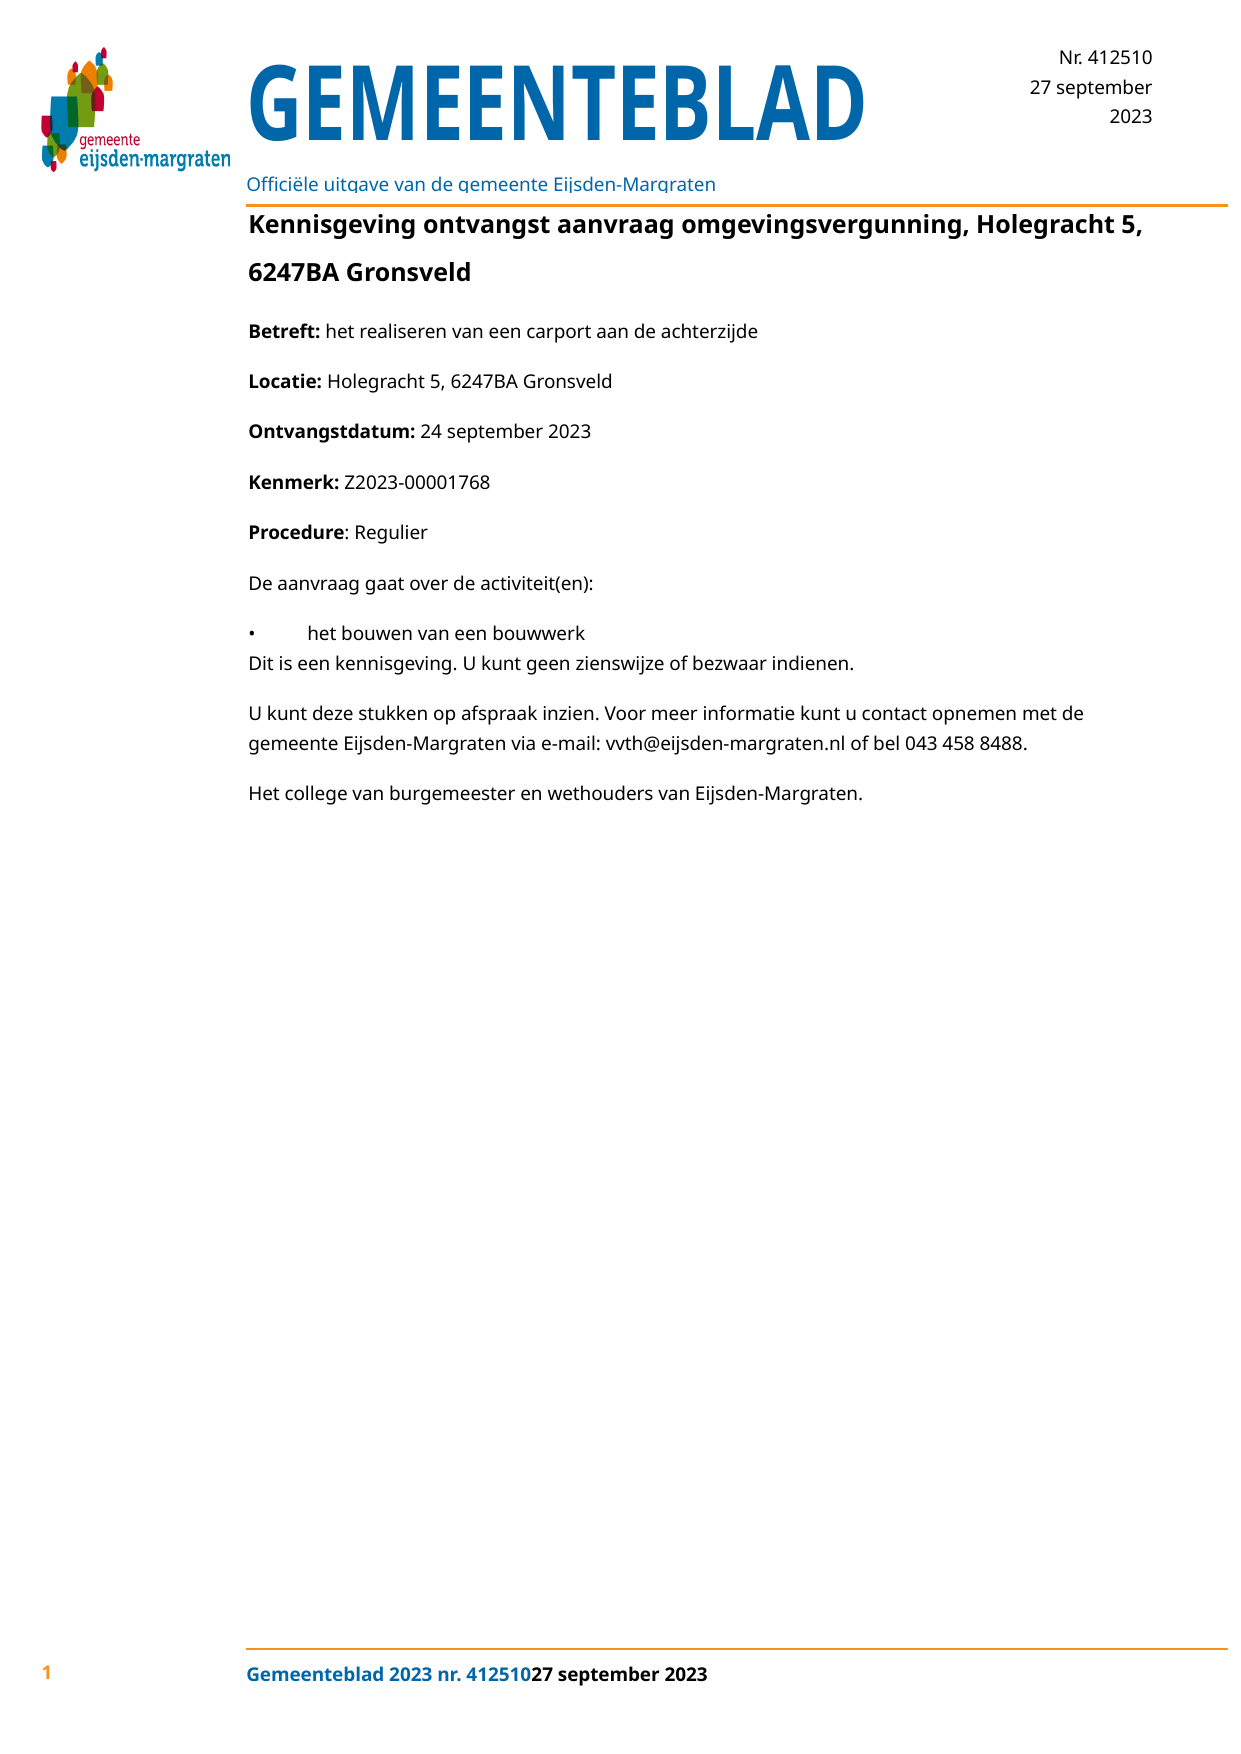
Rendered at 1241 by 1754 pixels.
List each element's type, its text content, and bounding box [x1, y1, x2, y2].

text Betreft: het realiseren van een carport aan de achterzijde [248, 318, 1152, 344]
text De aanvraag gaat over de activiteit(en): [248, 570, 1152, 596]
text U kunt deze stukken op afspraak inzien. Voor meer informatie kunt u contact opnemen met de gemeente Eijsden-Margraten via e-mail: vvth@eijsden-margraten.nl of bel 043 458 8488. [248, 700, 1152, 756]
text Procedure: Regulier [248, 519, 1152, 545]
text Locatie: Holegracht 5, 6247BA Gronsveld [248, 368, 1152, 394]
text Ontvangstdatum: 24 september 2023 [248, 419, 1152, 444]
text Kenmerk: Z2023-00001768 [248, 469, 1152, 495]
picture [41, 47, 231, 172]
text Dit is een kennisgeving. U kunt geen zienswijze of bezwaar indienen. [248, 650, 1152, 676]
text Kennisgeving ontvangst aanvraag omgevingsvergunning, Holegracht 5, 6247BA Gronsveld [248, 207, 1152, 288]
text Het college van burgemeester en wethouders van Eijsden-Margraten. [248, 780, 1152, 806]
list het bouwen van een bouwwerk [248, 620, 1152, 646]
